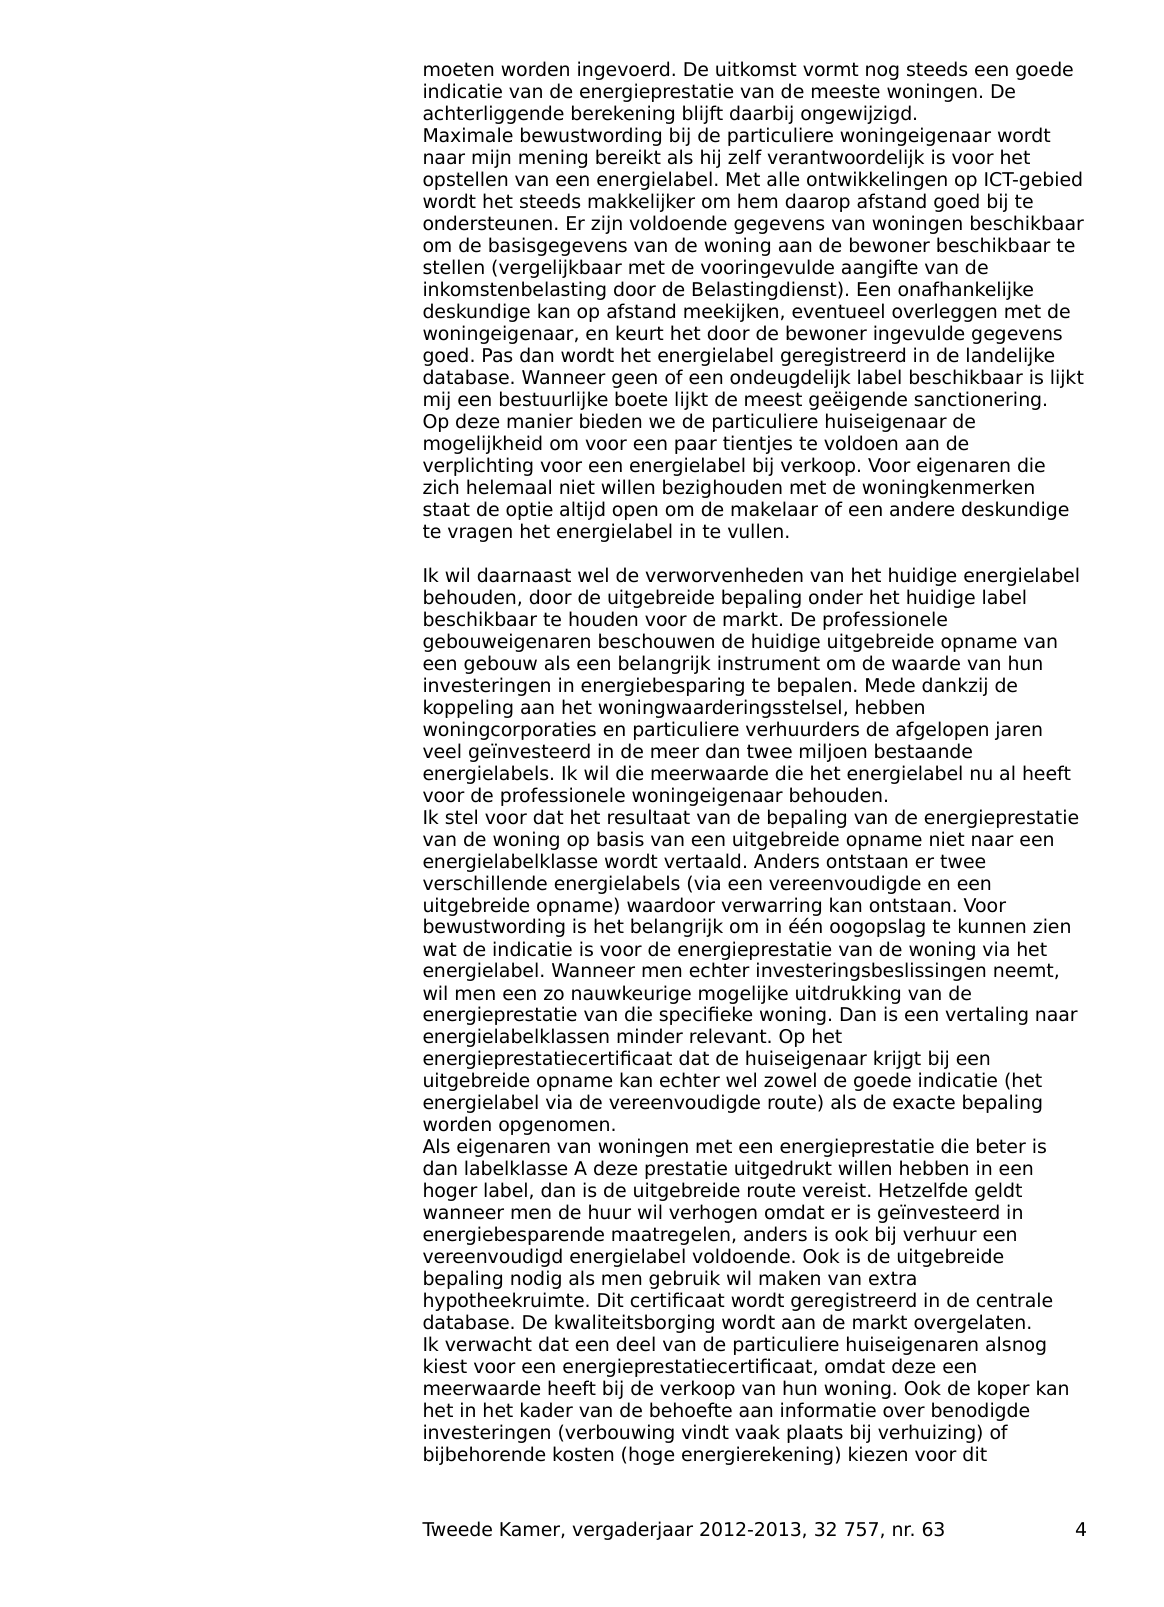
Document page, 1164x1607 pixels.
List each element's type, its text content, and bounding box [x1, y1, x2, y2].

text Op deze manier bieden we de particuliere huiseigenaar de mogelijkheid om voor een paar tientjes te voldoen aan de verplichting voor een energielabel bij verkoop. Voor eigenaren die zich helemaal niet willen bezighouden met de woningkenmerken staat de optie altijd open om de makelaar of een andere deskundige te vragen het energielabel in te vullen. [422, 411, 1087, 543]
text Ik wil daarnaast wel de verworvenheden van het huidige energielabel behouden, door de uitgebreide bepaling onder het huidige label beschikbaar te houden voor de markt. De professionele gebouweigenaren beschouwen de huidige uitgebreide opname van een gebouw als een belangrijk instrument om de waarde van hun investeringen in energiebesparing te bepalen. Mede dankzij de koppeling aan het woningwaarderingsstelsel, hebben woningcorporaties en particuliere verhuurders de afgelopen jaren veel geïnvesteerd in de meer dan twee miljoen bestaande energielabels. Ik wil die meerwaarde die het energielabel nu al heeft voor de professionele woningeigenaar behouden. [422, 565, 1087, 807]
text Als eigenaren van woningen met een energieprestatie die beter is dan labelklasse A deze prestatie uitgedrukt willen hebben in een hoger label, dan is de uitgebreide route vereist. Hetzelfde geldt wanneer men de huur wil verhogen omdat er is geïnvesteerd in energiebesparende maatregelen, anders is ook bij verhuur een vereenvoudigd energielabel voldoende. Ook is de uitgebreide bepaling nodig als men gebruik wil maken van extra hypotheekruimte. Dit certificaat wordt geregistreerd in de centrale database. De kwaliteitsborging wordt aan de markt overgelaten. [422, 1136, 1087, 1334]
text moeten worden ingevoerd. De uitkomst vormt nog steeds een goede indicatie van de energieprestatie van de meeste woningen. De achterliggende berekening blijft daarbij ongewijzigd. [422, 59, 1087, 125]
text Ik stel voor dat het resultaat van de bepaling van de energieprestatie van de woning op basis van een uitgebreide opname niet naar een energielabelklasse wordt vertaald. Anders ontstaan er twee verschillende energielabels (via een vereenvoudigde en een uitgebreide opname) waardoor verwarring kan ontstaan. Voor bewustwording is het belangrijk om in één oogopslag te kunnen zien wat de indicatie is voor de energieprestatie van de woning via het energielabel. Wanneer men echter investeringsbeslissingen neemt, wil men een zo nauwkeurige mogelijke uitdrukking van de energieprestatie van die specifieke woning. Dan is een vertaling naar energielabelklassen minder relevant. Op het energieprestatiecertificaat dat de huiseigenaar krijgt bij een uitgebreide opname kan echter wel zowel de goede indicatie (het energielabel via de vereenvoudigde route) als de exacte bepaling worden opgenomen. [422, 807, 1087, 1136]
text Maximale bewustwording bij de particuliere woningeigenaar wordt naar mijn mening bereikt als hij zelf verantwoordelijk is voor het opstellen van een energielabel. Met alle ontwikkelingen op ICT-gebied wordt het steeds makkelijker om hem daarop afstand goed bij te ondersteunen. Er zijn voldoende gegevens van woningen beschikbaar om de basisgegevens van de woning aan de bewoner beschikbaar te stellen (vergelijkbaar met de vooringevulde aangifte van de inkomstenbelasting door de Belastingdienst). Een onafhankelijke deskundige kan op afstand meekijken, eventueel overleggen met de woningeigenaar, en keurt het door de bewoner ingevulde gegevens goed. Pas dan wordt het energielabel geregistreerd in de landelijke database. Wanneer geen of een ondeugdelijk label beschikbaar is lijkt mij een bestuurlijke boete lijkt de meest geëigende sanctionering. [422, 125, 1087, 411]
text Ik verwacht dat een deel van de particuliere huiseigenaren alsnog kiest voor een energieprestatiecertificaat, omdat deze een meerwaarde heeft bij de verkoop van hun woning. Ook de koper kan het in het kader van de behoefte aan informatie over benodigde investeringen (verbouwing vindt vaak plaats bij verhuizing) of bijbehorende kosten (hoge energierekening) kiezen voor dit [422, 1334, 1087, 1466]
